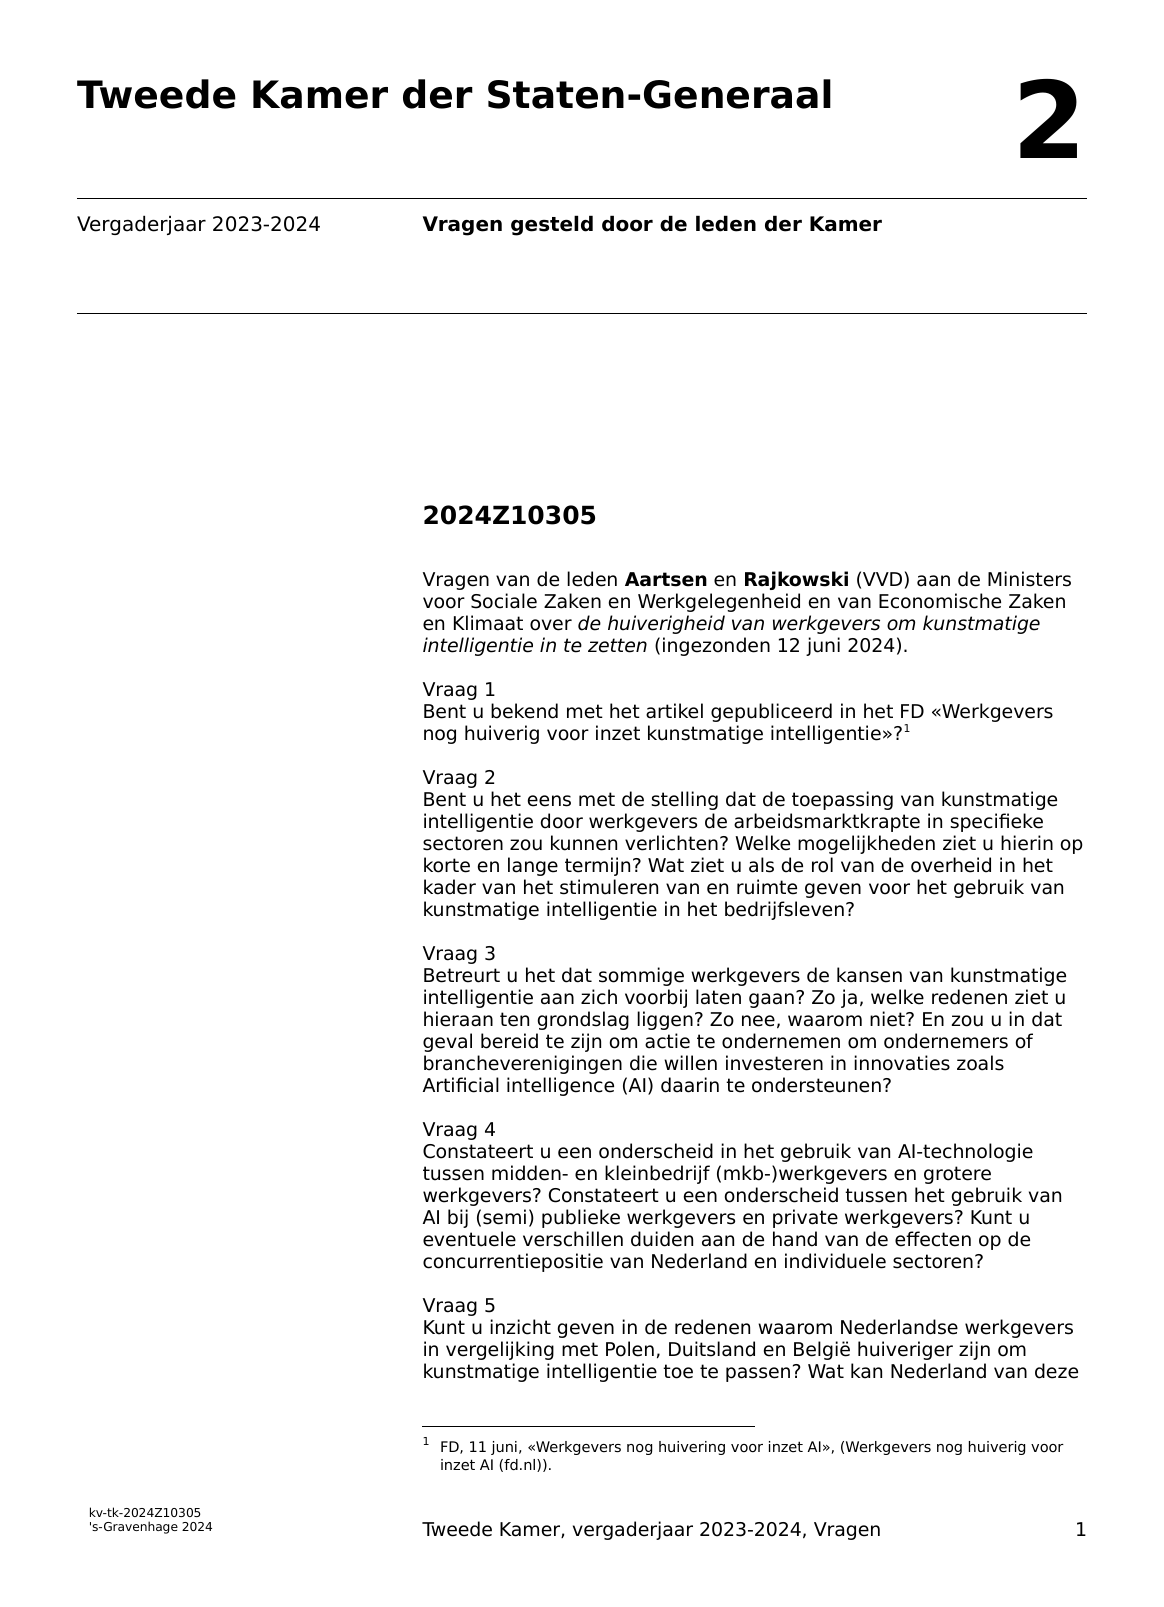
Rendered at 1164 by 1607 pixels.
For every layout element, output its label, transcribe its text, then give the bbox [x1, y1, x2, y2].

text Vraag 5 [422, 1295, 1087, 1317]
text 2024Z10305 [422, 501, 1087, 531]
text FD, 11 juni, «Werkgevers nog huivering voor inzet AI», (Werkgevers nog huiverig voor inzet AI (fd.nl)). [422, 1435, 1087, 1474]
table_header Tweede Kamer der Staten-Generaal [77, 59, 886, 198]
text Vraag 1 [422, 679, 1087, 701]
text kv-tk-2024Z10305 [88, 1506, 323, 1520]
text Vragen van de leden Aartsen en Rajkowski (VVD) aan de Ministers voor Sociale Zaken en Werkgelegenheid en van Economische Zaken en Klimaat over de huiverigheid van werkgevers om kunstmatige intelligentie in te zetten (ingezonden 12 juni 2024). [422, 569, 1087, 657]
text Betreurt u het dat sommige werkgevers de kansen van kunstmatige intelligentie aan zich voorbij laten gaan? Zo ja, welke redenen ziet u hieraan ten grondslag liggen? Zo nee, waarom niet? En zou u in dat geval bereid te zijn om actie te ondernemen om ondernemers of brancheverenigingen die willen investeren in innovaties zoals Artificial intelligence (AI) daarin te ondersteunen? [422, 965, 1087, 1097]
text Kunt u inzicht geven in de redenen waarom Nederlandse werkgevers in vergelijking met Polen, Duitsland en België huiveriger zijn om kunstmatige intelligentie toe te passen? Wat kan Nederland van deze [422, 1317, 1087, 1383]
table_cell Vragen gesteld door de leden der Kamer [422, 199, 1087, 313]
text 's-Gravenhage 2024 [88, 1520, 323, 1534]
text Bent u bekend met het artikel gepubliceerd in het FD «Werkgevers nog huiverig voor inzet kunstmatige intelligentie»? [422, 701, 1087, 745]
text Vraag 3 [422, 943, 1087, 965]
text Vraag 4 [422, 1119, 1087, 1141]
table_cell Vergaderjaar 2023-2024 [77, 199, 422, 313]
table_header 2 [886, 59, 1087, 198]
text Constateert u een onderscheid in het gebruik van AI-technologie tussen midden- en kleinbedrijf (mkb-)werkgevers en grotere werkgevers? Constateert u een onderscheid tussen het gebruik van AI bij (semi) publieke werkgevers en private werkgevers? Kunt u eventuele verschillen duiden aan de hand van de effecten op de concurrentiepositie van Nederland en individuele sectoren? [422, 1141, 1087, 1273]
text Bent u het eens met de stelling dat de toepassing van kunstmatige intelligentie door werkgevers de arbeidsmarktkrapte in specifieke sectoren zou kunnen verlichten? Welke mogelijkheden ziet u hierin op korte en lange termijn? Wat ziet u als de rol van de overheid in het kader van het stimuleren van en ruimte geven voor het gebruik van kunstmatige intelligentie in het bedrijfsleven? [422, 789, 1087, 921]
text Vraag 2 [422, 767, 1087, 789]
